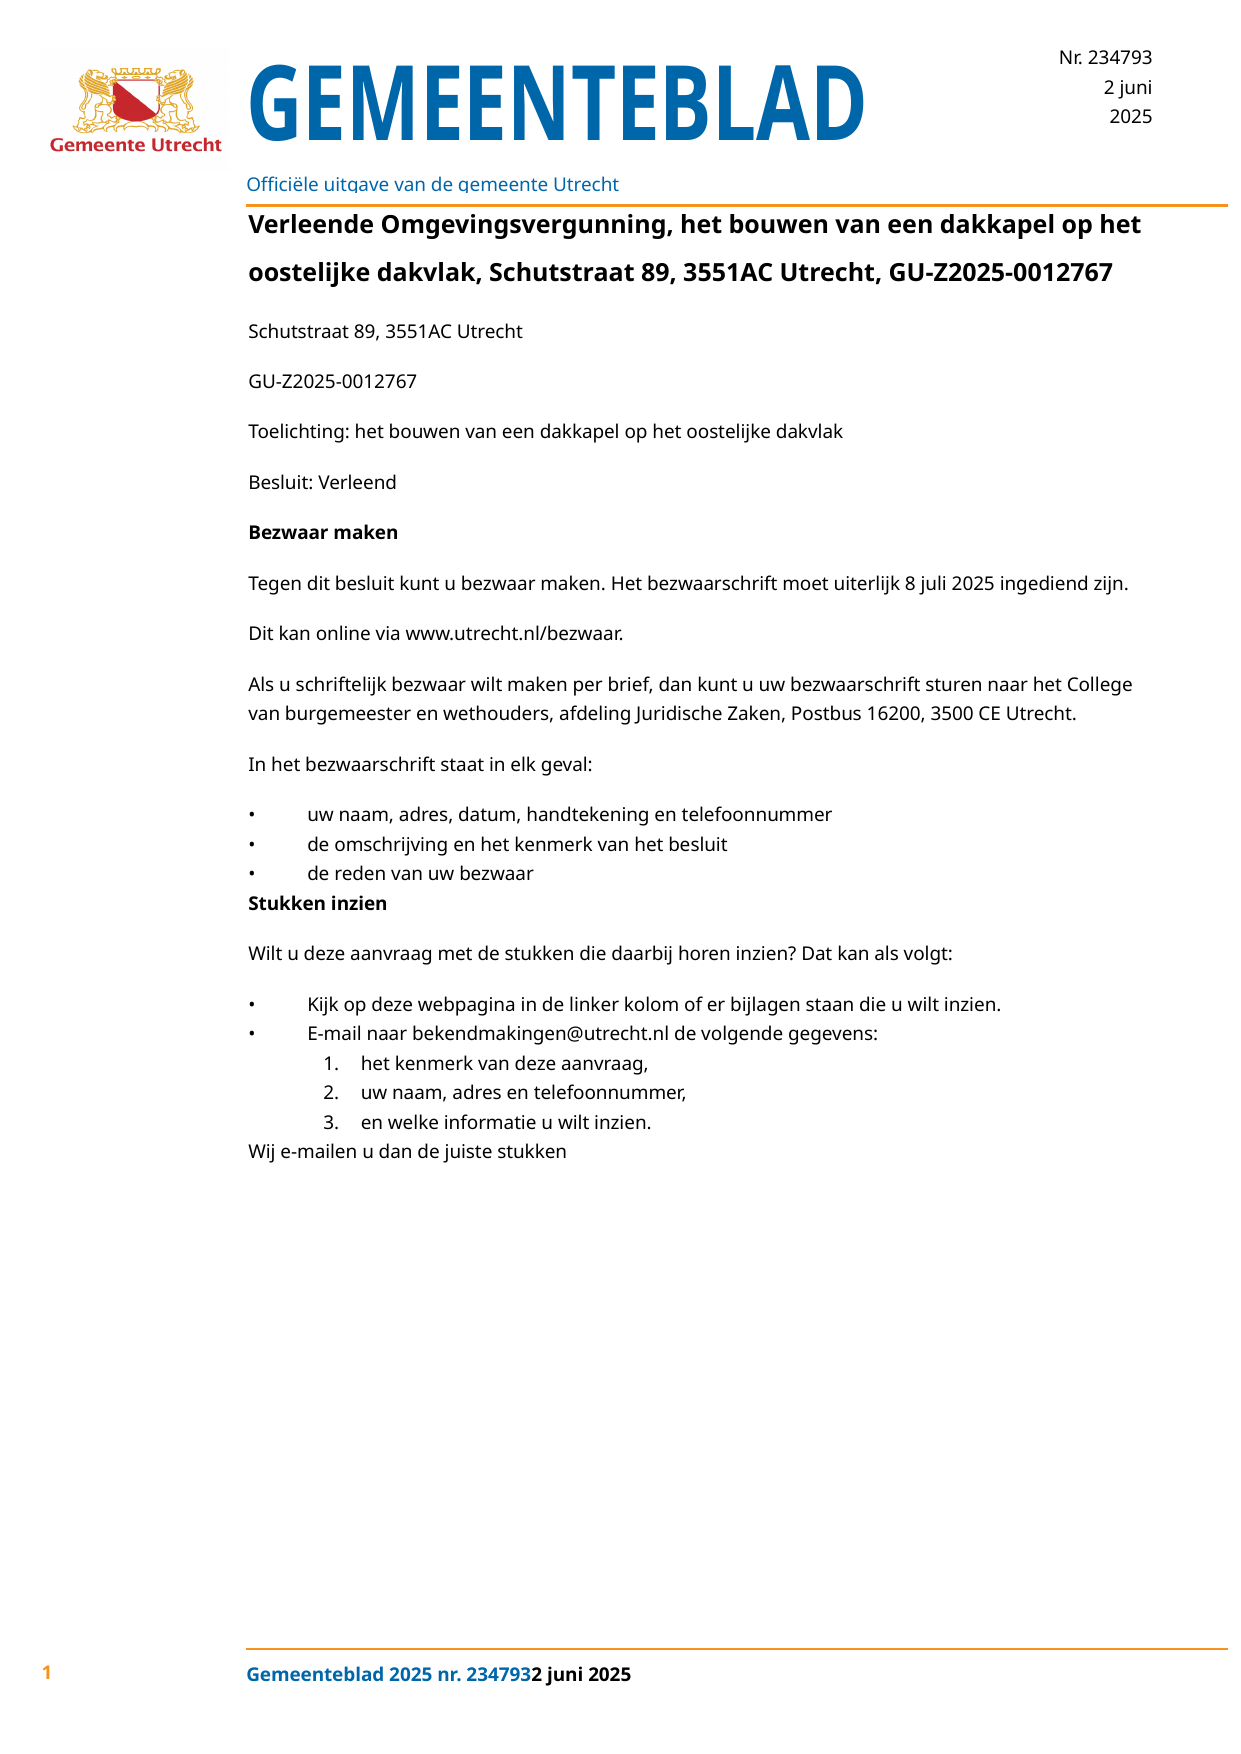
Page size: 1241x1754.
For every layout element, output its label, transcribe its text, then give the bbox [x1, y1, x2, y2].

list uw naam, adres, datum, handtekening en telefoonnummer [248, 801, 1152, 827]
list E-mail naar bekendmakingen@utrecht.nl de volgende gegevens: [248, 1020, 1152, 1046]
text Tegen dit besluit kunt u bezwaar maken. Het bezwaarschrift moet uiterlijk 8 juli 2025 ingediend zijn. [248, 570, 1152, 596]
text Stukken inzien [248, 890, 1152, 916]
text Schutstraat 89, 3551AC Utrecht [248, 318, 1152, 344]
text Wilt u deze aanvraag met de stukken die daarbij horen inzien? Dat kan als volgt: [248, 940, 1152, 966]
text In het bezwaarschrift staat in elk geval: [248, 751, 1152, 777]
text Verleende Omgevingsvergunning, het bouwen van een dakkapel op het oostelijke dakvlak, Schutstraat 89, 3551AC Utrecht, GU-Z2025-0012767 [248, 207, 1152, 288]
text Besluit: Verleend [248, 469, 1152, 495]
text Dit kan online via www.utrecht.nl/bezwaar. [248, 620, 1152, 646]
list het kenmerk van deze aanvraag, [323, 1050, 1152, 1076]
list de omschrijving en het kenmerk van het besluit [248, 831, 1152, 857]
list en welke informatie u wilt inzien. [323, 1109, 1152, 1135]
text GU-Z2025-0012767 [248, 368, 1152, 394]
text Als u schriftelijk bezwaar wilt maken per brief, dan kunt u uw bezwaarschrift sturen naar het College van burgemeester en wethouders, afdeling Juridische Zaken, Postbus 16200, 3500 CE Utrecht. [248, 671, 1152, 726]
list uw naam, adres en telefoonnummer, [323, 1079, 1152, 1105]
picture [41, 47, 231, 172]
list Kijk op deze webpagina in de linker kolom of er bijlagen staan die u wilt inzien. [248, 991, 1152, 1017]
text Wij e-mailen u dan de juiste stukken [248, 1139, 1152, 1164]
text Toelichting: het bouwen van een dakkapel op het oostelijke dakvlak [248, 419, 1152, 444]
text Bezwaar maken [248, 519, 1152, 545]
list de reden van uw bezwaar [248, 860, 1152, 886]
